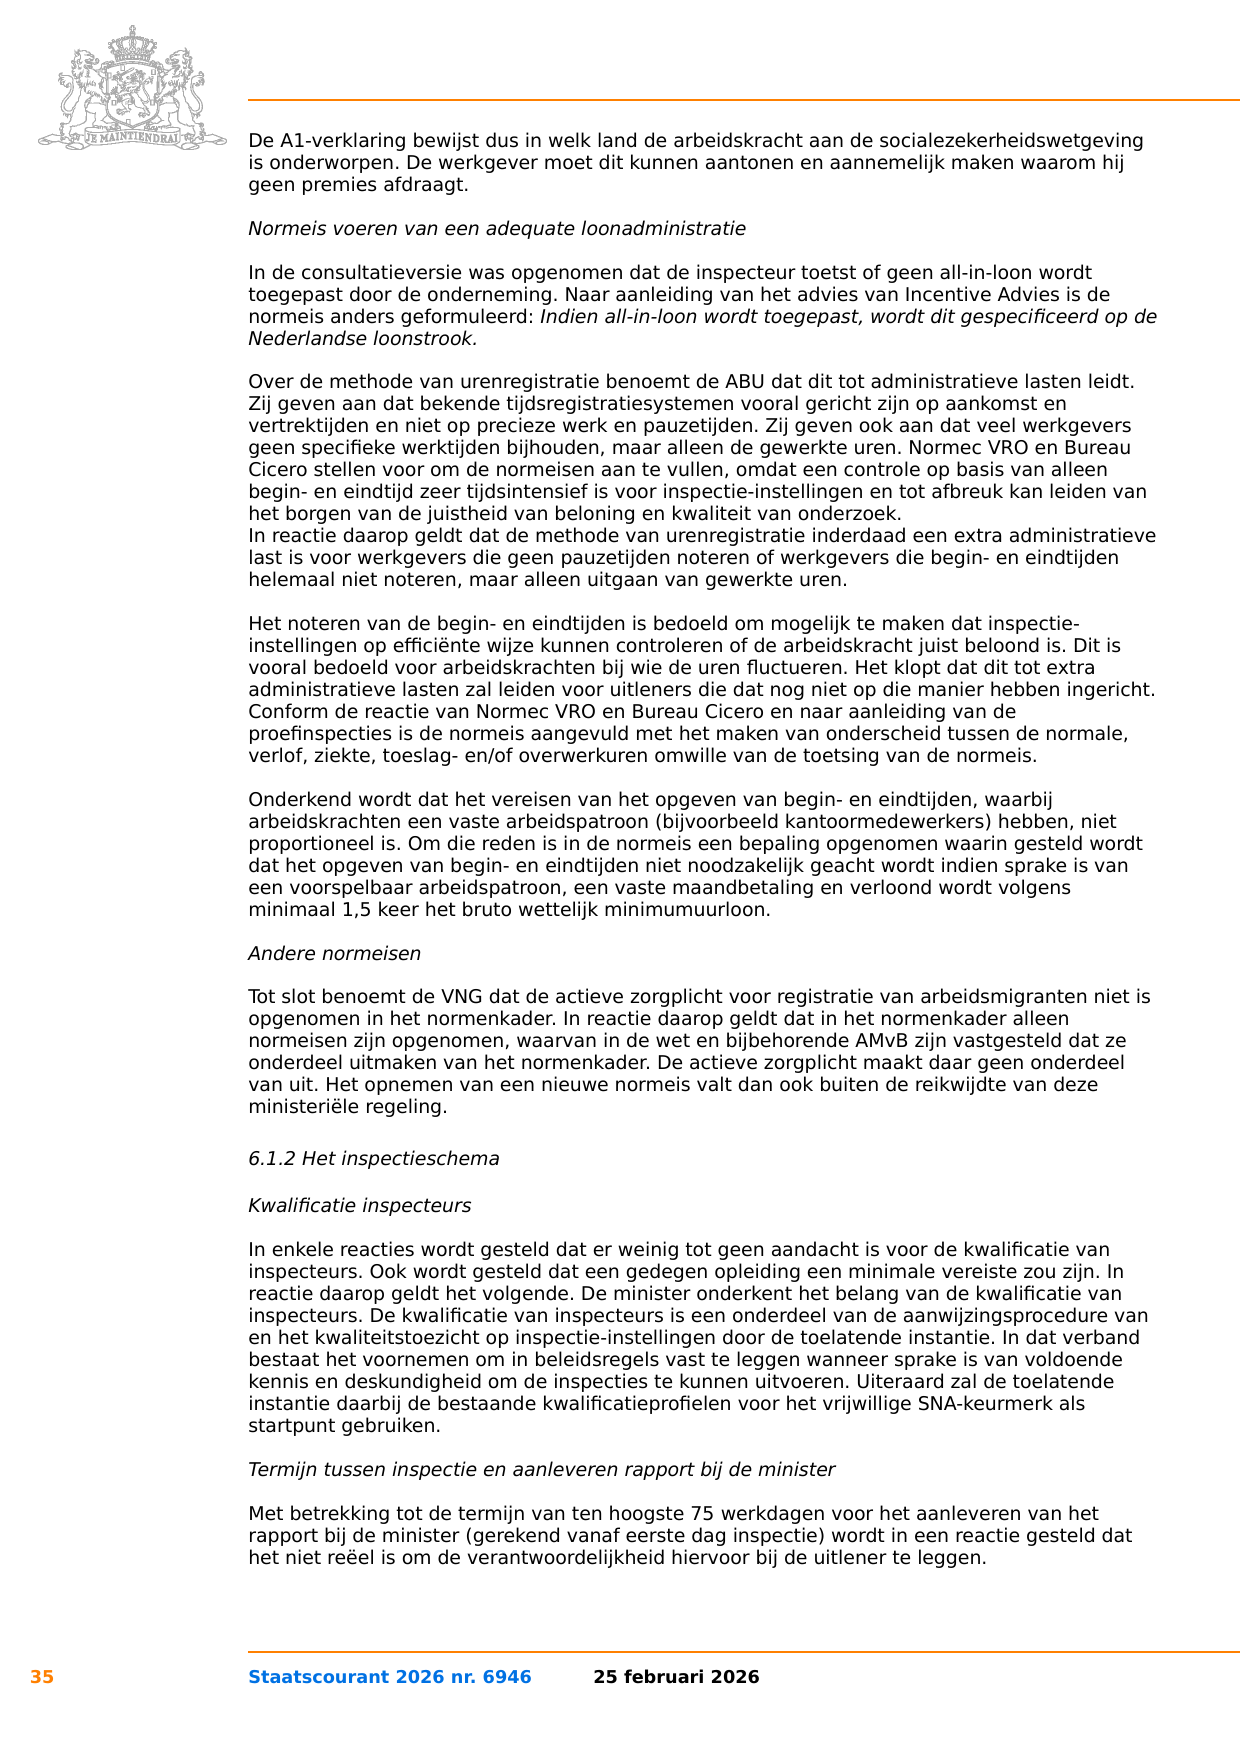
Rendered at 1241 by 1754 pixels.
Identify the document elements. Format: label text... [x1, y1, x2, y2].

subtitle 6.1.2 Het inspectieschema [248, 1148, 1163, 1170]
subtitle Kwalificatie inspecteurs [248, 1195, 1163, 1217]
picture [38, 25, 227, 150]
subtitle Termijn tussen inspectie en aanleveren rapport bij de minister [248, 1459, 1163, 1481]
subtitle Andere normeisen [248, 942, 1163, 964]
text In reactie daarop geldt dat de methode van urenregistratie inderdaad een extra administratieve last is voor werkgevers die geen pauzetijden noteren of werkgevers die begin- en eindtijden helemaal niet noteren, maar alleen uitgaan van gewerkte uren. [248, 525, 1163, 591]
subtitle Normeis voeren van een adequate loonadministratie [248, 218, 1163, 240]
text Met betrekking tot de termijn van ten hoogste 75 werkdagen voor het aanleveren van het rapport bij de minister (gerekend vanaf eerste dag inspectie) wordt in een reactie gesteld dat het niet reëel is om de verantwoordelijkheid hiervoor bij de uitlener te leggen. [248, 1503, 1163, 1568]
text Over de methode van urenregistratie benoemt de ABU dat dit tot administratieve lasten leidt. Zij geven aan dat bekende tijdsregistratiesystemen vooral gericht zijn op aankomst en vertrektijden en niet op precieze werk en pauzetijden. Zij geven ook aan dat veel werkgevers geen specifieke werktijden bijhouden, maar alleen de gewerkte uren. Normec VRO en Bureau Cicero stellen voor om de normeisen aan te vullen, omdat een controle op basis van alleen begin- en eindtijd zeer tijdsintensief is voor inspectie-instellingen en tot afbreuk kan leiden van het borgen van de juistheid van beloning en kwaliteit van onderzoek. [248, 371, 1163, 525]
text Tot slot benoemt de VNG dat de actieve zorgplicht voor registratie van arbeidsmigranten niet is opgenomen in het normenkader. In reactie daarop geldt dat in het normenkader alleen normeisen zijn opgenomen, waarvan in de wet en bijbehorende AMvB zijn vastgesteld dat ze onderdeel uitmaken van het normenkader. De actieve zorgplicht maakt daar geen onderdeel van uit. Het opnemen van een nieuwe normeis valt dan ook buiten de reikwijdte van deze ministeriële regeling. [248, 986, 1163, 1118]
text In enkele reacties wordt gesteld dat er weinig tot geen aandacht is voor de kwalificatie van inspecteurs. Ook wordt gesteld dat een gedegen opleiding een minimale vereiste zou zijn. In reactie daarop geldt het volgende. De minister onderkent het belang van de kwalificatie van inspecteurs. De kwalificatie van inspecteurs is een onderdeel van de aanwijzingsprocedure van en het kwaliteitstoezicht op inspectie-instellingen door de toelatende instantie. In dat verband bestaat het voornemen om in beleidsregels vast te leggen wanneer sprake is van voldoende kennis en deskundigheid om de inspecties te kunnen uitvoeren. Uiteraard zal de toelatende instantie daarbij de bestaande kwalificatieprofielen voor het vrijwillige SNA-keurmerk als startpunt gebruiken. [248, 1239, 1163, 1437]
text Onderkend wordt dat het vereisen van het opgeven van begin- en eindtijden, waarbij arbeidskrachten een vaste arbeidspatroon (bijvoorbeeld kantoormedewerkers) hebben, niet proportioneel is. Om die reden is in de normeis een bepaling opgenomen waarin gesteld wordt dat het opgeven van begin- en eindtijden niet noodzakelijk geacht wordt indien sprake is van een voorspelbaar arbeidspatroon, een vaste maandbetaling en verloond wordt volgens minimaal 1,5 keer het bruto wettelijk minimumuurloon. [248, 789, 1163, 921]
text In de consultatieversie was opgenomen dat de inspecteur toetst of geen all-in-loon wordt toegepast door de onderneming. Naar aanleiding van het advies van Incentive Advies is de normeis anders geformuleerd: Indien all-in-loon wordt toegepast, wordt dit gespecificeerd op de Nederlandse loonstrook. [248, 262, 1163, 349]
text De A1-verklaring bewijst dus in welk land de arbeidskracht aan de socialezekerheidswetgeving is onderworpen. De werkgever moet dit kunnen aantonen en aannemelijk maken waarom hij geen premies afdraagt. [248, 130, 1163, 196]
text Het noteren van de begin- en eindtijden is bedoeld om mogelijk te maken dat inspectie-instellingen op efficiënte wijze kunnen controleren of de arbeidskracht juist beloond is. Dit is vooral bedoeld voor arbeidskrachten bij wie de uren fluctueren. Het klopt dat dit tot extra administratieve lasten zal leiden voor uitleners die dat nog niet op die manier hebben ingericht. Conform de reactie van Normec VRO en Bureau Cicero en naar aanleiding van de proefinspecties is de normeis aangevuld met het maken van onderscheid tussen de normale, verlof, ziekte, toeslag- en/of overwerkuren omwille van de toetsing van de normeis. [248, 613, 1163, 767]
